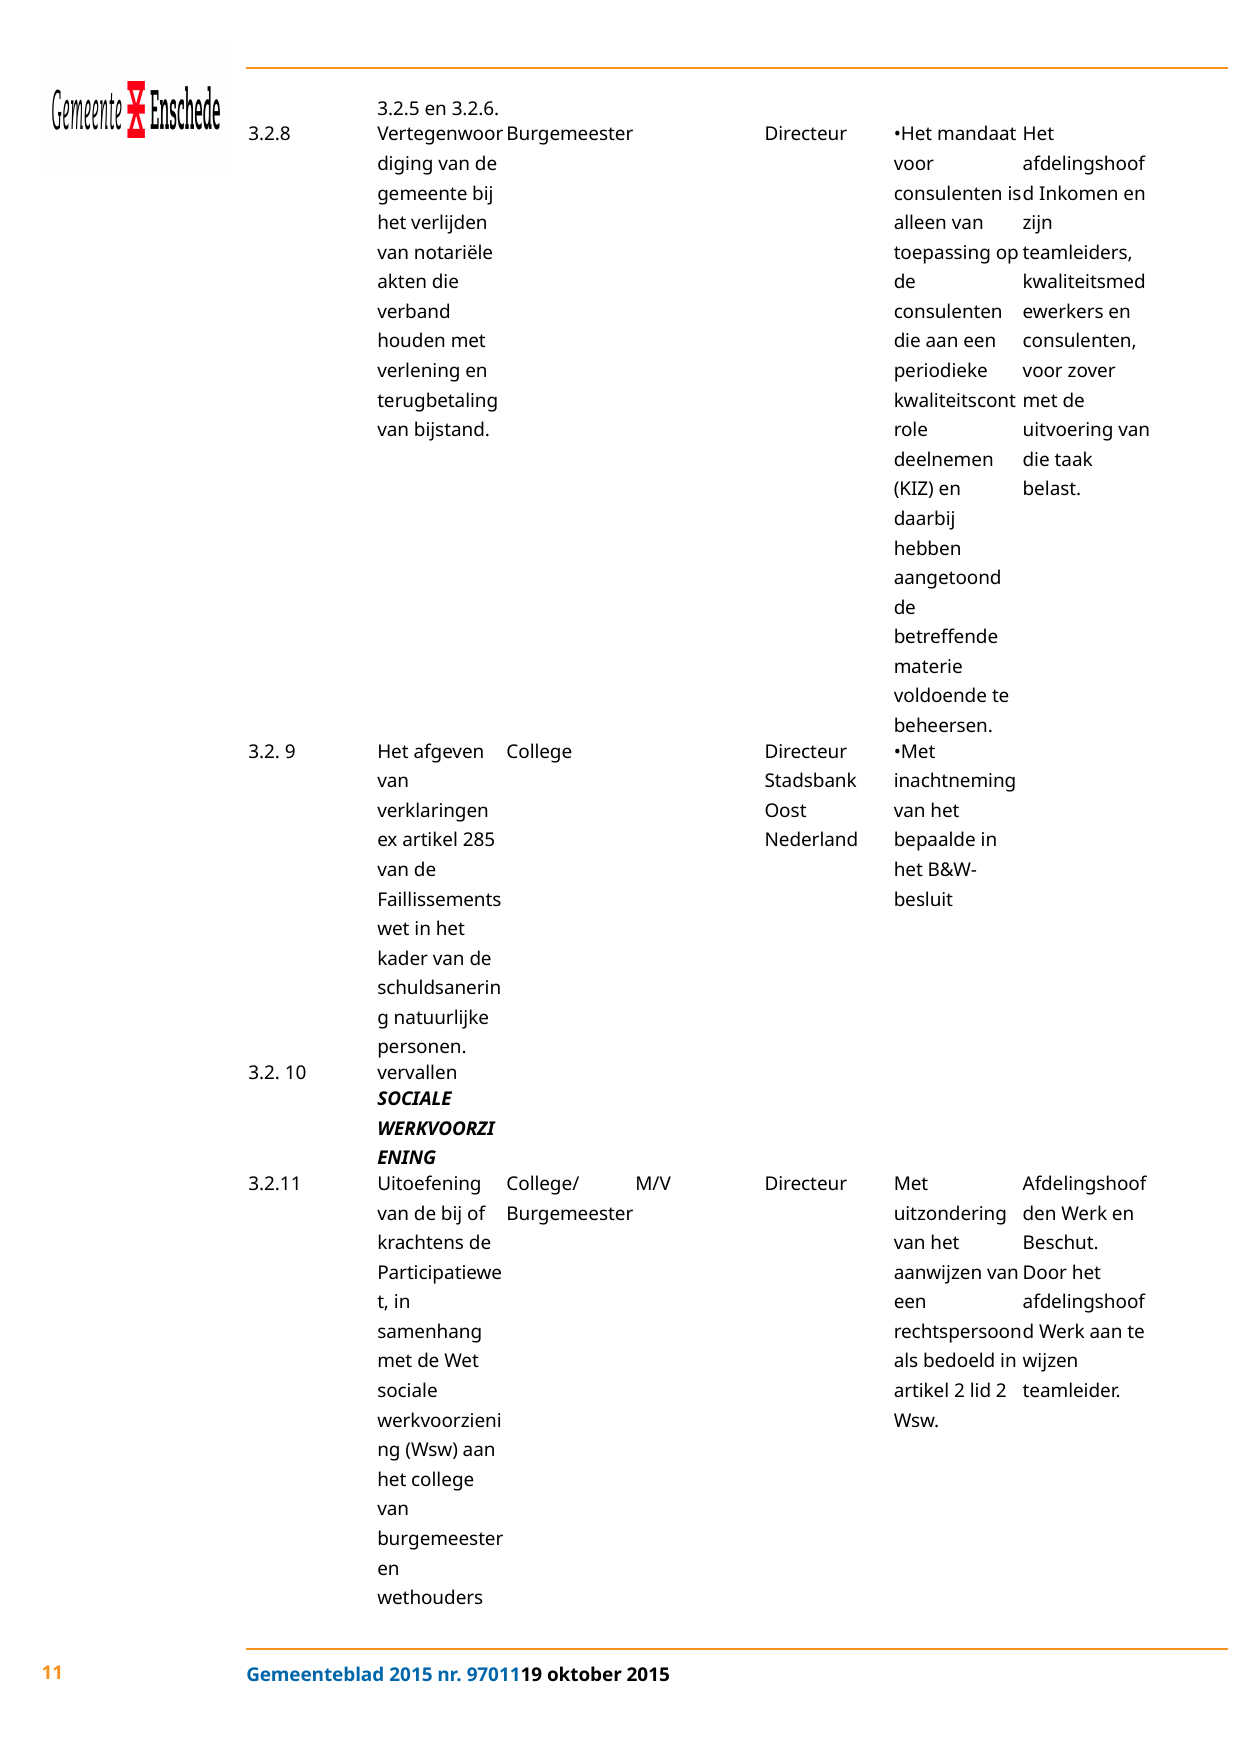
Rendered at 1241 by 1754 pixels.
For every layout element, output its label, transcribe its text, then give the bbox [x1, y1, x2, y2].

table_cell Burgemeester [506, 121, 635, 738]
table_cell Vertegenwoordiging van de gemeente bij het verlijden van notariële akten die verband houden met verlening en terugbetaling van bijstand. [377, 121, 506, 738]
table_cell 3.2. 9 [248, 738, 377, 1059]
table_cell 3.2. 10 [248, 1060, 377, 1085]
table_cell Afdelingshoofden Werk en Beschut. Door het afdelingshoofd Werk aan te wijzen teamleider. [1023, 1170, 1152, 1610]
table_cell Het afgeven van verklaringen ex artikel 285 van de Faillissementswet in het kader van de schuldsanering natuurlijke personen. [377, 738, 506, 1059]
table_cell •Met inachtneming van het bepaalde in het B&W-besluit [894, 738, 1022, 1059]
table_cell [1023, 1060, 1152, 1085]
table_cell 3.2.11 [248, 1170, 377, 1610]
table_cell [764, 1085, 893, 1170]
table_cell 3.2.8 [248, 121, 377, 738]
table_cell Uitoefening van de bij of krachtens de Participatiewet, in samenhang met de Wet sociale werkvoorziening (Wsw) aan het college van burgemeester en wethouders [377, 1170, 506, 1610]
table_cell SOCIALE WERKVOORZIENING [377, 1085, 506, 1170]
table_cell [635, 738, 764, 1059]
table_cell M/V [635, 1170, 764, 1610]
table_cell [506, 1085, 635, 1170]
table_cell [635, 1085, 764, 1170]
table_cell [894, 1060, 1022, 1085]
table_cell [764, 1060, 893, 1085]
table_cell 3.2.5 en 3.2.6. [377, 95, 506, 121]
table_cell [894, 95, 1022, 121]
table_cell Directeur Stadsbank Oost Nederland [764, 738, 893, 1059]
table_cell [506, 1060, 635, 1085]
table_cell [764, 95, 893, 121]
table_cell [635, 1060, 764, 1085]
table_cell Met uitzondering van het aanwijzen van een rechtspersoon als bedoeld in artikel 2 lid 2 Wsw. [894, 1170, 1022, 1610]
table_cell [248, 95, 377, 121]
table_cell [894, 1085, 1022, 1170]
table_cell College [506, 738, 635, 1059]
table_cell Het afdelingshoofd Inkomen en zijn teamleiders, kwaliteitsmedewerkers en consulenten, voor zover met de uitvoering van die taak belast. [1023, 121, 1152, 738]
table_cell [1023, 1085, 1152, 1170]
table_cell [635, 121, 764, 738]
table_cell Directeur [764, 1170, 893, 1610]
table_cell •Het mandaat voor consulenten is alleen van toepassing op de consulenten die aan een periodieke kwaliteitscontrole deelnemen (KIZ) en daarbij hebben aangetoond de betreffende materie voldoende te beheersen. [894, 121, 1022, 738]
table_cell vervallen [377, 1060, 506, 1085]
table_cell Directeur [764, 121, 893, 738]
table_cell [1023, 95, 1152, 121]
table_cell [248, 1085, 377, 1170]
table_cell [1023, 738, 1152, 1059]
table_cell [506, 95, 635, 121]
table_cell [635, 95, 764, 121]
table_cell College/ Burgemeester [506, 1170, 635, 1610]
picture [41, 47, 231, 172]
